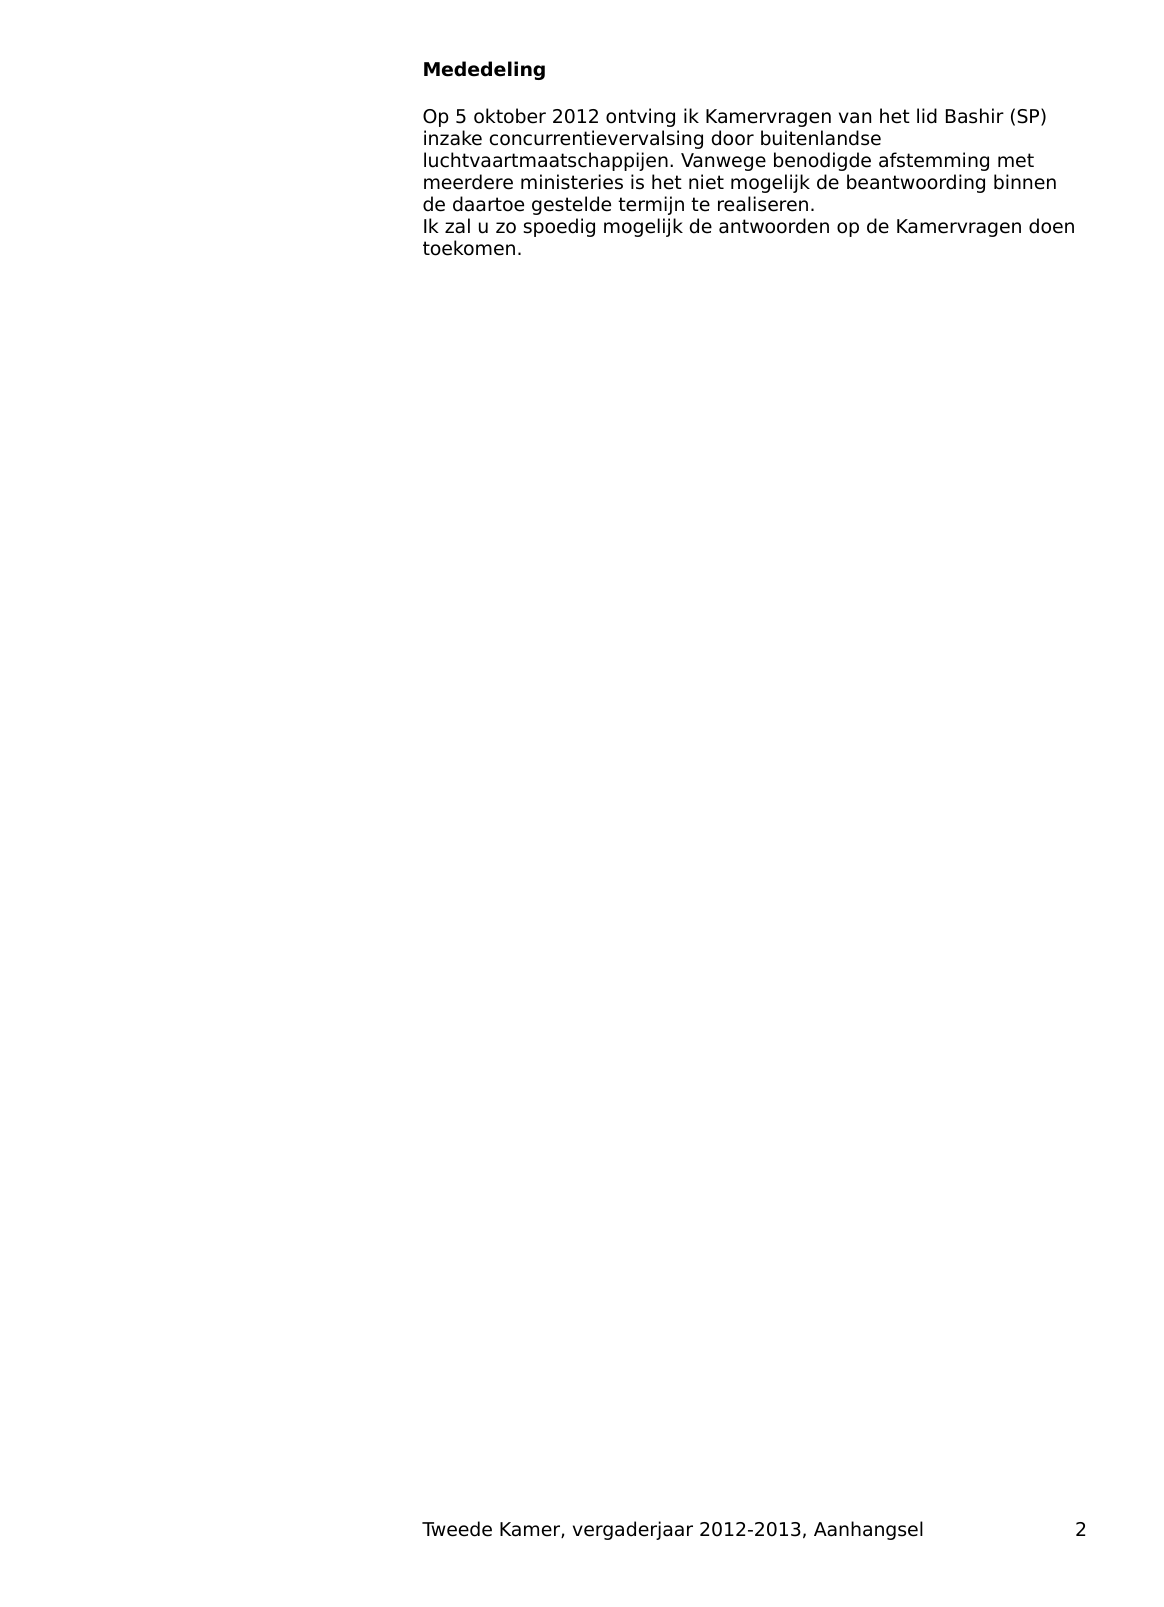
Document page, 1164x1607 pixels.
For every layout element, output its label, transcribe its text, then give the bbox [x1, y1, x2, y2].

subtitle Mededeling [422, 59, 1087, 81]
text Ik zal u zo spoedig mogelijk de antwoorden op de Kamervragen doen toekomen. [422, 216, 1087, 260]
text Op 5 oktober 2012 ontving ik Kamervragen van het lid Bashir (SP) inzake concurrentievervalsing door buitenlandse luchtvaartmaatschappijen. Vanwege benodigde afstemming met meerdere ministeries is het niet mogelijk de beantwoording binnen de daartoe gestelde termijn te realiseren. [422, 106, 1087, 216]
